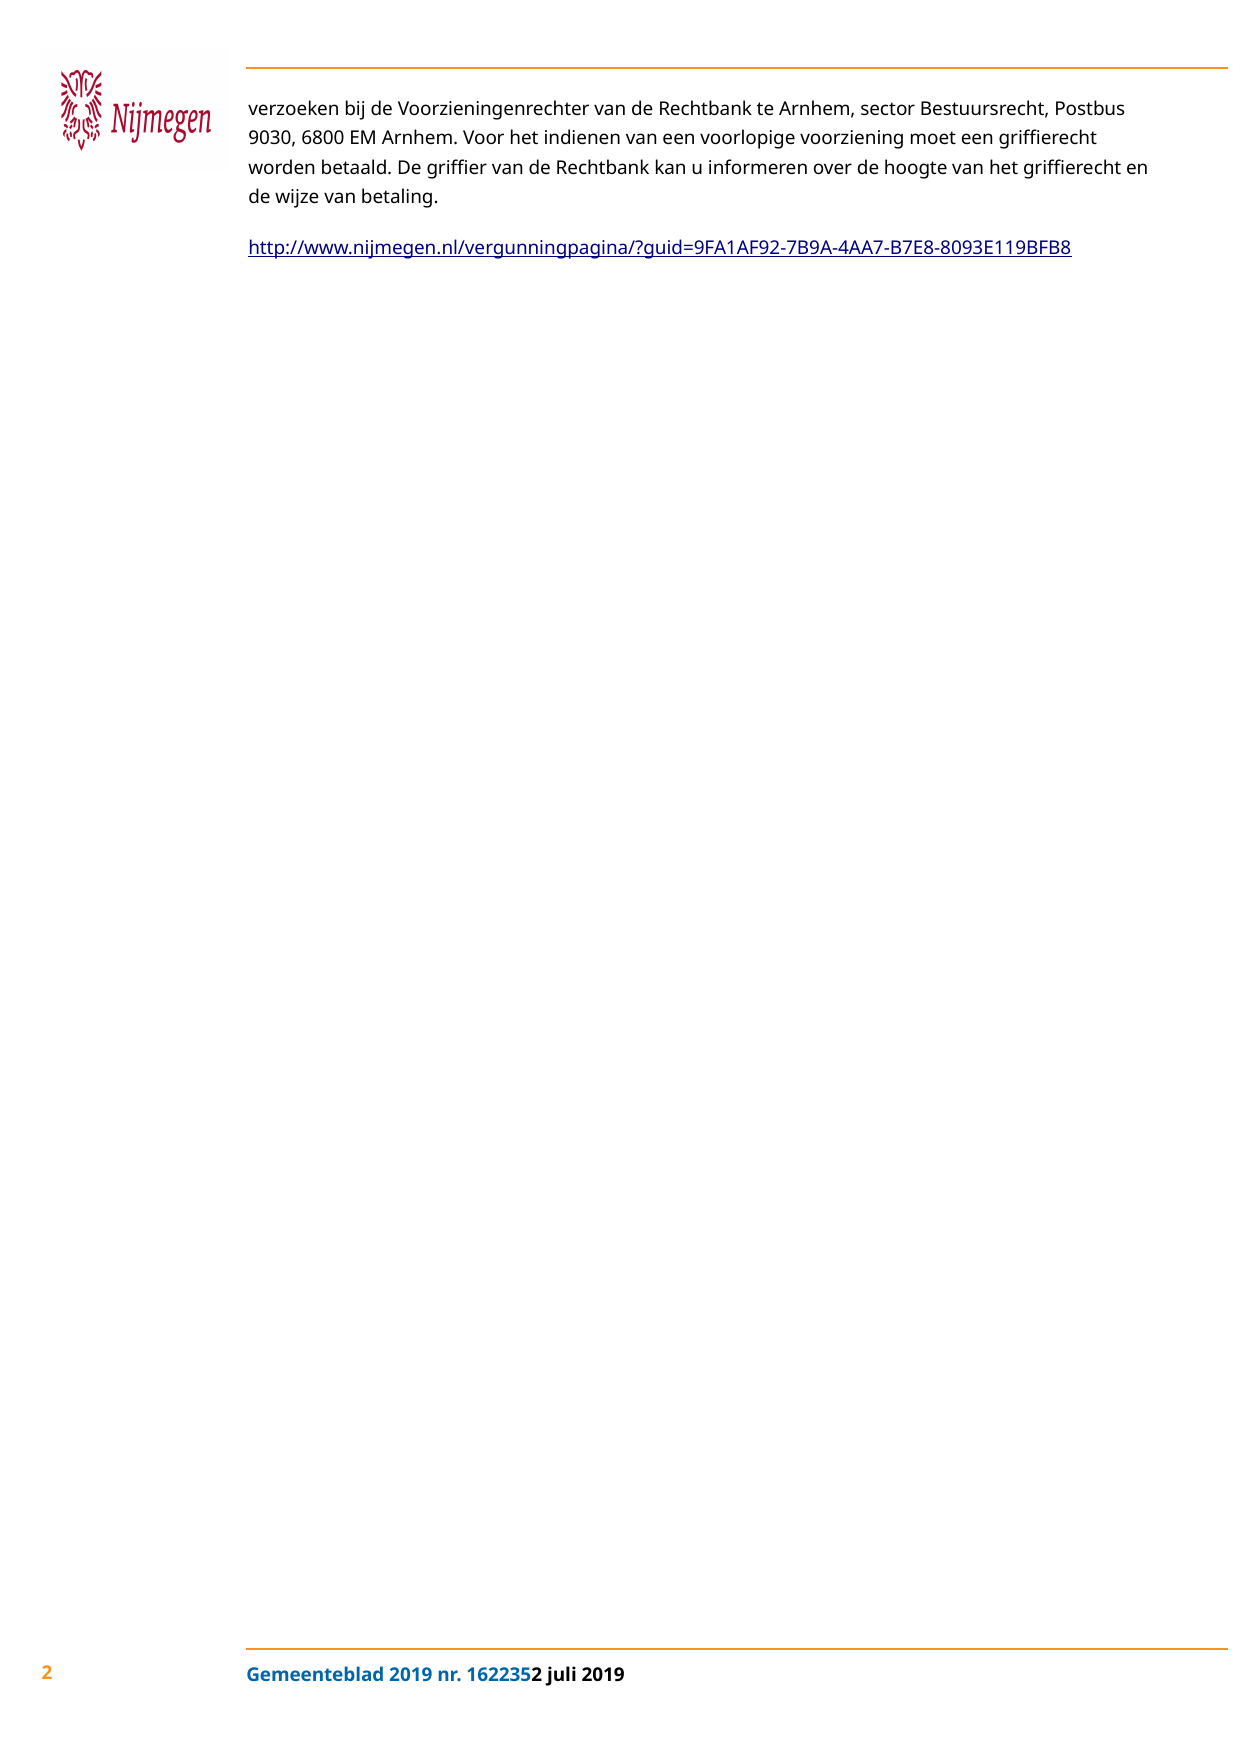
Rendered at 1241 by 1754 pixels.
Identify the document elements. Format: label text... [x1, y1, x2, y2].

text http://www.nijmegen.nl/vergunningpagina/?guid=9FA1AF92-7B9A-4AA7-B7E8-8093E119BFB8 [248, 234, 1152, 260]
text verzoeken bij de Voorzieningenrechter van de Rechtbank te Arnhem, sector Bestuursrecht, Postbus 9030, 6800 EM Arnhem. Voor het indienen van een voorlopige voorziening moet een griffierecht worden betaald. De griffier van de Rechtbank kan u informeren over de hoogte van het griffierecht en de wijze van betaling. [248, 95, 1152, 209]
picture [41, 47, 231, 172]
